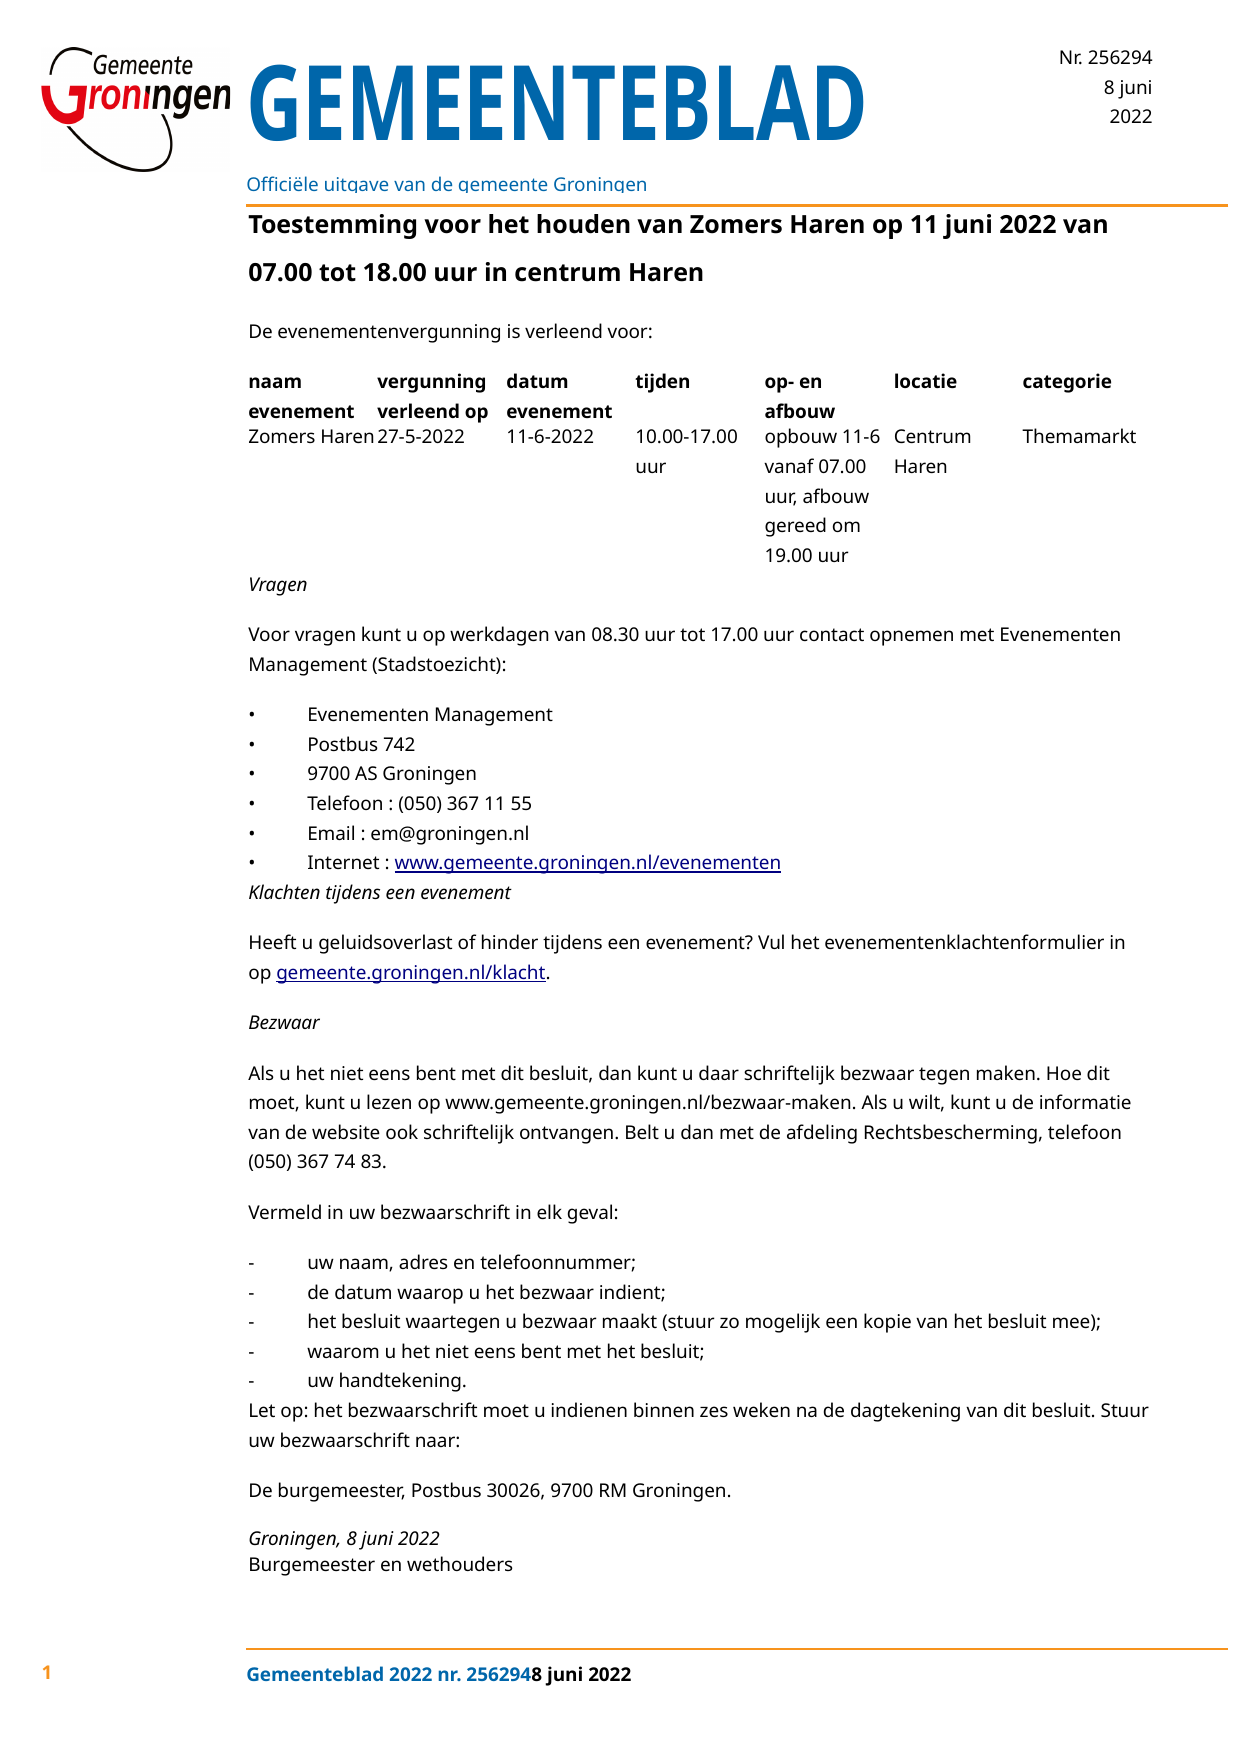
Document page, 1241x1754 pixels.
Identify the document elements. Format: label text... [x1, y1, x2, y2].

text De evenementenvergunning is verleend voor: [248, 318, 1152, 344]
table_cell Centrum Haren [894, 424, 1022, 568]
text Burgemeester en wethouders [248, 1551, 1152, 1577]
text Heeft u geluidsoverlast of hinder tijdens een evenement? Vul het evenementenklachtenformulier in op gemeente.groningen.nl/klacht. [248, 929, 1152, 985]
list Evenementen Management [248, 701, 1152, 727]
table_header op- en afbouw [764, 369, 893, 424]
text Bezwaar [248, 1009, 1152, 1035]
text Let op: het bezwaarschrift moet u indienen binnen zes weken na de dagtekening van dit besluit. Stuur uw bezwaarschrift naar: [248, 1397, 1152, 1453]
table_cell opbouw 11-6 vanaf 07.00 uur, afbouw gereed om 19.00 uur [764, 424, 893, 568]
table_header locatie [894, 369, 1022, 424]
list het besluit waartegen u bezwaar maakt (stuur zo mogelijk een kopie van het besluit mee); [248, 1308, 1152, 1334]
table_cell 11-6-2022 [506, 424, 635, 568]
table_header datum evenement [506, 369, 635, 424]
list Postbus 742 [248, 731, 1152, 757]
list Telefoon : (050) 367 11 55 [248, 790, 1152, 816]
table_cell 27-5-2022 [377, 424, 506, 568]
picture [41, 47, 231, 172]
text Groningen, 8 juni 2022 [248, 1525, 1152, 1551]
list Email : em@groningen.nl [248, 820, 1152, 846]
table_header naam evenement [248, 369, 377, 424]
table_cell Themamarkt [1023, 424, 1152, 568]
text Klachten tijdens een evenement [248, 879, 1152, 905]
table_header vergunning verleend op [377, 369, 506, 424]
text Als u het niet eens bent met dit besluit, dan kunt u daar schriftelijk bezwaar tegen maken. Hoe dit moet, kunt u lezen op www.gemeente.groningen.nl/bezwaar-maken. Als u wilt, kunt u de informatie van de website ook schriftelijk ontvangen. Belt u dan met de afdeling Rechtsbescherming, telefoon (050) 367 74 83. [248, 1060, 1152, 1174]
table_cell 10.00-17.00 uur [635, 424, 764, 568]
list waarom u het niet eens bent met het besluit; [248, 1338, 1152, 1364]
text Toestemming voor het houden van Zomers Haren op 11 juni 2022 van 07.00 tot 18.00 uur in centrum Haren [248, 207, 1152, 288]
list uw naam, adres en telefoonnummer; [248, 1249, 1152, 1275]
table_header tijden [635, 369, 764, 424]
table_header categorie [1023, 369, 1152, 424]
list Internet : www.gemeente.groningen.nl/evenementen [248, 849, 1152, 875]
text Vermeld in uw bezwaarschrift in elk geval: [248, 1199, 1152, 1225]
list 9700 AS Groningen [248, 761, 1152, 786]
text Voor vragen kunt u op werkdagen van 08.30 uur tot 17.00 uur contact opnemen met Evenementen Management (Stadstoezicht): [248, 621, 1152, 677]
list de datum waarop u het bezwaar indient; [248, 1279, 1152, 1305]
text De burgemeester, Postbus 30026, 9700 RM Groningen. [248, 1477, 1152, 1503]
table_cell Zomers Haren [248, 424, 377, 568]
text Vragen [248, 571, 1152, 597]
list uw handtekening. [248, 1368, 1152, 1393]
